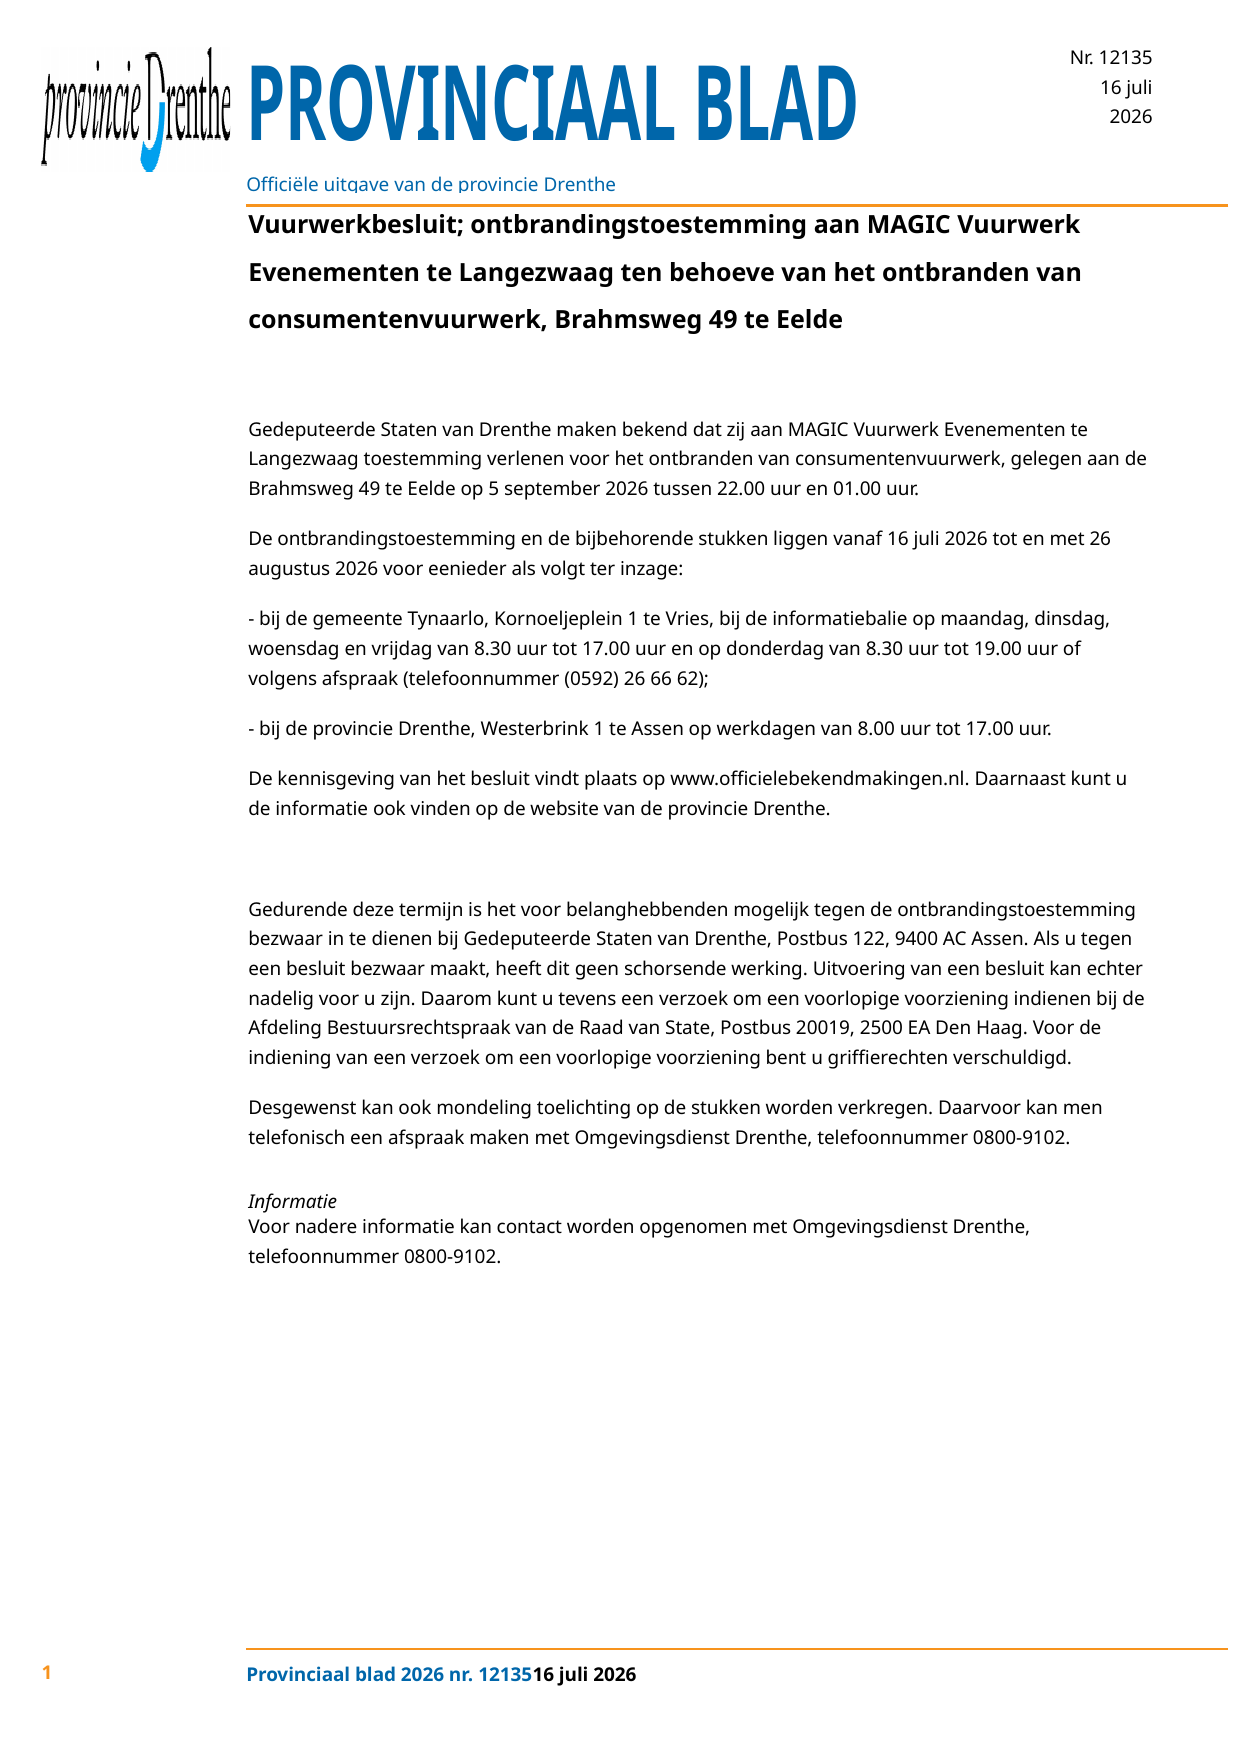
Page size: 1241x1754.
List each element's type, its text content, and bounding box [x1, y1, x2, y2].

text Desgewenst kan ook mondeling toelichting op de stukken worden verkregen. Daarvoor kan men telefonisch een afspraak maken met Omgevingsdienst Drenthe, telefoonnummer 0800-9102. [248, 1094, 1152, 1149]
text - bij de gemeente Tynaarlo, Kornoeljeplein 1 te Vries, bij de informatiebalie op maandag, dinsdag, woensdag en vrijdag van 8.30 uur tot 17.00 uur en op donderdag van 8.30 uur tot 19.00 uur of volgens afspraak (telefoonnummer (0592) 26 66 62); [248, 606, 1152, 690]
text - bij de provincie Drenthe, Westerbrink 1 te Assen op werkdagen van 8.00 uur tot 17.00 uur. [248, 715, 1152, 741]
text Voor nadere informatie kan contact worden opgenomen met Omgevingsdienst Drenthe, telefoonnummer 0800-9102. [248, 1213, 1152, 1269]
text De ontbrandingstoestemming en de bijbehorende stukken liggen vanaf 16 juli 2026 tot en met 26 augustus 2026 voor eenieder als volgt ter inzage: [248, 526, 1152, 581]
text Informatie [248, 1188, 1152, 1213]
text Vuurwerkbesluit; ontbrandingstoestemming aan MAGIC Vuurwerk Evenementen te Langezwaag ten behoeve van het ontbranden van consumentenvuurwerk, Brahmsweg 49 te Eelde [248, 207, 1152, 336]
text De kennisgeving van het besluit vindt plaats op www.officielebekendmakingen.nl. Daarnaast kunt u de informatie ook vinden op de website van de provincie Drenthe. [248, 766, 1152, 821]
text Gedurende deze termijn is het voor belanghebbenden mogelijk tegen de ontbrandingstoestemming bezwaar in te dienen bij Gedeputeerde Staten van Drenthe, Postbus 122, 9400 AC Assen. Als u tegen een besluit bezwaar maakt, heeft dit geen schorsende werking. Uitvoering van een besluit kan echter nadelig voor u zijn. Daarom kunt u tevens een verzoek om een voorlopige voorziening indienen bij de Afdeling Bestuursrechtspraak van de Raad van State, Postbus 20019, 2500 EA Den Haag. Voor de indiening van een verzoek om een voorlopige voorziening bent u griffierechten verschuldigd. [248, 896, 1152, 1069]
picture [41, 47, 231, 172]
text Gedeputeerde Staten van Drenthe maken bekend dat zij aan MAGIC Vuurwerk Evenementen te Langezwaag toestemming verlenen voor het ontbranden van consumentenvuurwerk, gelegen aan de Brahmsweg 49 te Eelde op 5 september 2026 tussen 22.00 uur en 01.00 uur. [248, 416, 1152, 501]
